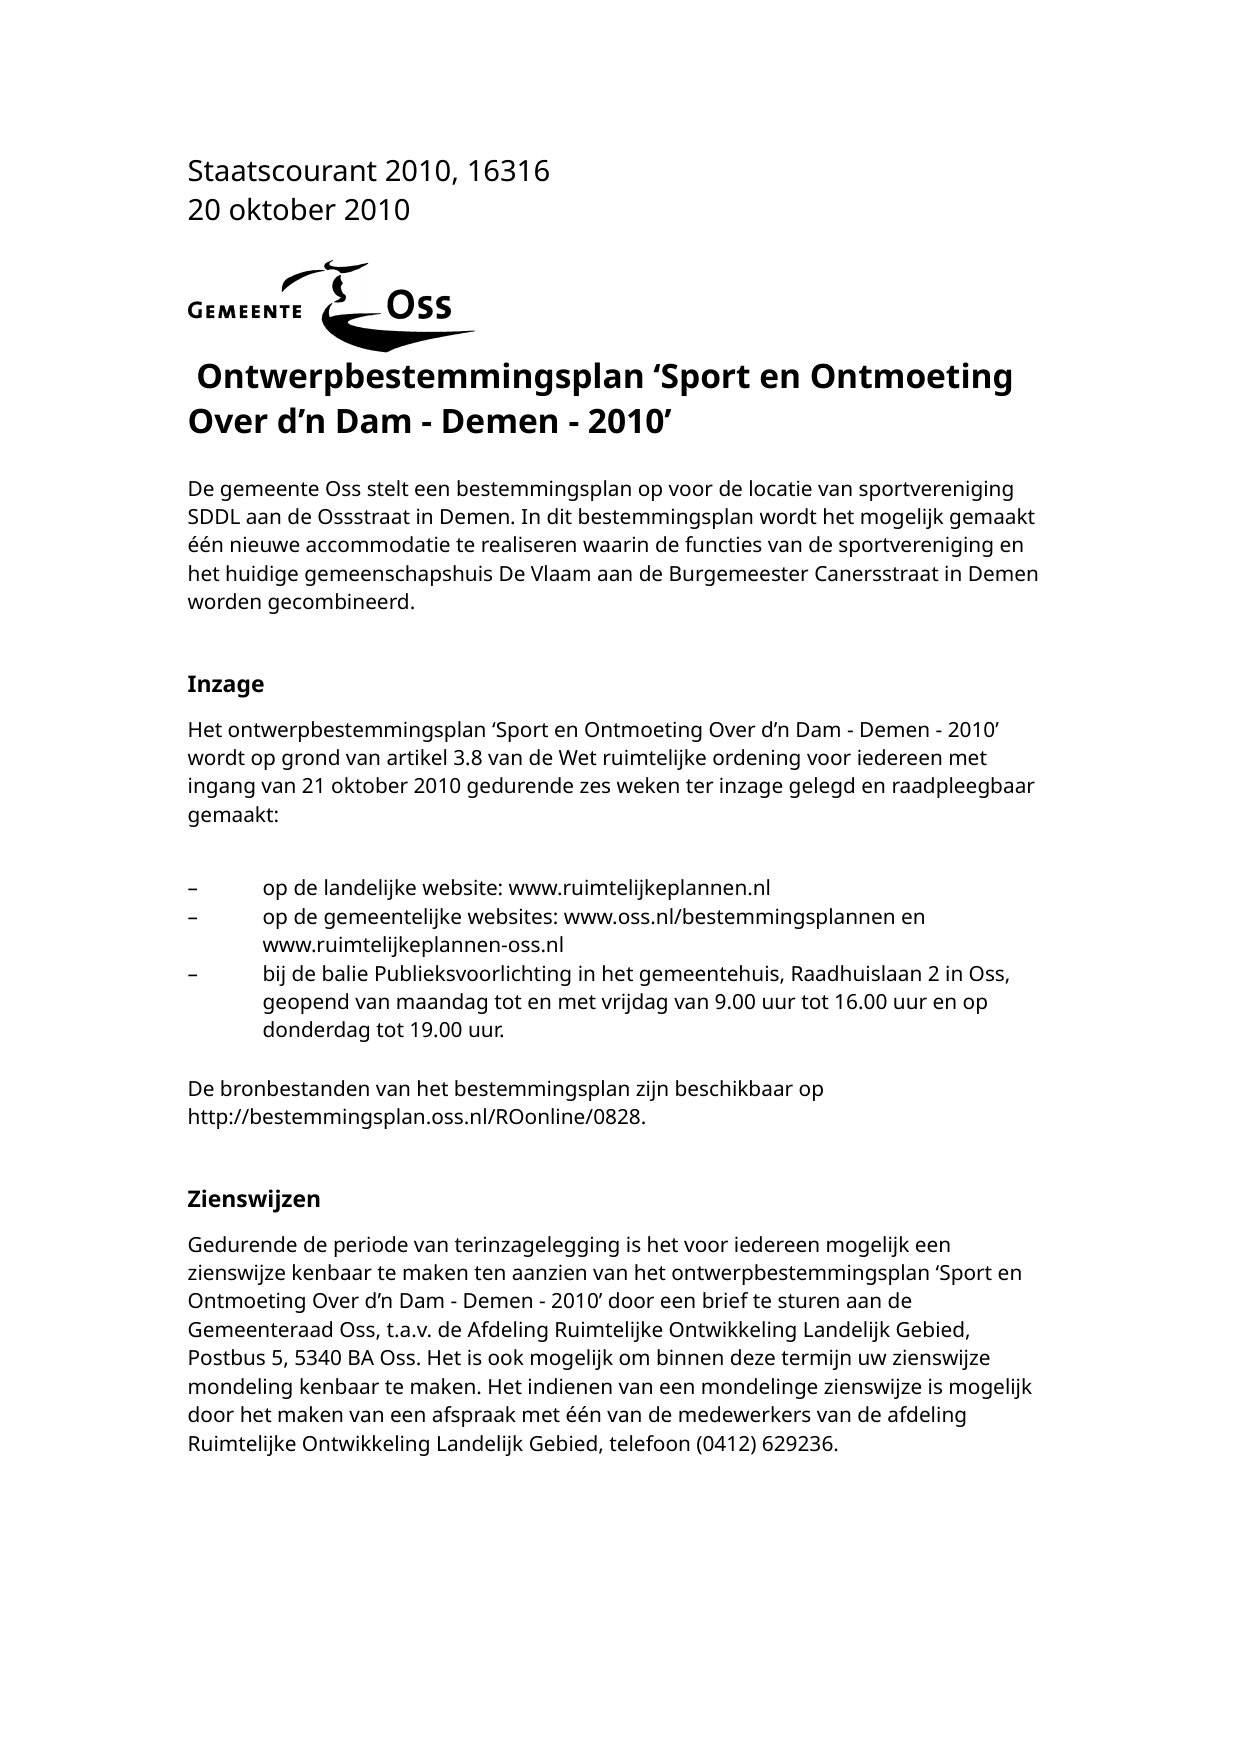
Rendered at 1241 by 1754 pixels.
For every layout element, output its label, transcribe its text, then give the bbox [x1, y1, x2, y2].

subtitle Zienswijzen [187, 1183, 1053, 1215]
text De gemeente Oss stelt een bestemmingsplan op voor de locatie van sportvereniging SDDL aan de Ossstraat in Demen. In dit bestemmingsplan wordt het mogelijk gemaakt één nieuwe accommodatie te realiseren waarin de functies van de sportvereniging en het huidige gemeenschapshuis De Vlaam aan de Burgemeester Canersstraat in Demen worden gecombineerd. [187, 474, 1053, 616]
text De bronbestanden van het bestemmingsplan zijn beschikbaar op http://bestemmingsplan.oss.nl/ROonline/0828. [187, 1074, 1053, 1131]
text Gedurende de periode van terinzagelegging is het voor iedereen mogelijk een zienswijze kenbaar te maken ten aanzien van het ontwerpbestemmingsplan ‘Sport en Ontmoeting Over d’n Dam - Demen - 2010’ door een brief te sturen aan de Gemeenteraad Oss, t.a.v. de Afdeling Ruimtelijke Ontwikkeling Landelijk Gebied, Postbus 5, 5340 BA Oss. Het is ook mogelijk om binnen deze termijn uw zienswijze mondeling kenbaar te maken. Het indienen van een mondelinge zienswijze is mogelijk door het maken van een afspraak met één van de medewerkers van de afdeling Ruimtelijke Ontwikkeling Landelijk Gebied, telefoon (0412) 629236. [187, 1230, 1053, 1457]
text 20 oktober 2010 [187, 190, 1053, 229]
list op de gemeentelijke websites: www.oss.nl/bestemmingsplannen en www.ruimtelijkeplannen-oss.nl [187, 902, 1053, 959]
text Staatscourant 2010, 16316 [187, 150, 1053, 190]
list op de landelijke website: www.ruimtelijkeplannen.nl [187, 873, 1053, 902]
subtitle Inzage [187, 668, 1053, 700]
subtitle Ontwerpbestemmingsplan ‘Sport en Ontmoeting Over d’n Dam - Demen - 2010’ [187, 271, 1053, 444]
text Het ontwerpbestemmingsplan ‘Sport en Ontmoeting Over d’n Dam - Demen - 2010’ wordt op grond van artikel 3.8 van de Wet ruimtelijke ordening voor iedereen met ingang van 21 oktober 2010 gedurende zes weken ter inzage gelegd en raadpleegbaar gemaakt: [187, 715, 1053, 828]
picture [187, 258, 477, 353]
list bij de balie Publieksvoorlichting in het gemeentehuis, Raadhuislaan 2 in Oss, geopend van maandag tot en met vrijdag van 9.00 uur tot 16.00 uur en op donderdag tot 19.00 uur. [187, 959, 1053, 1044]
